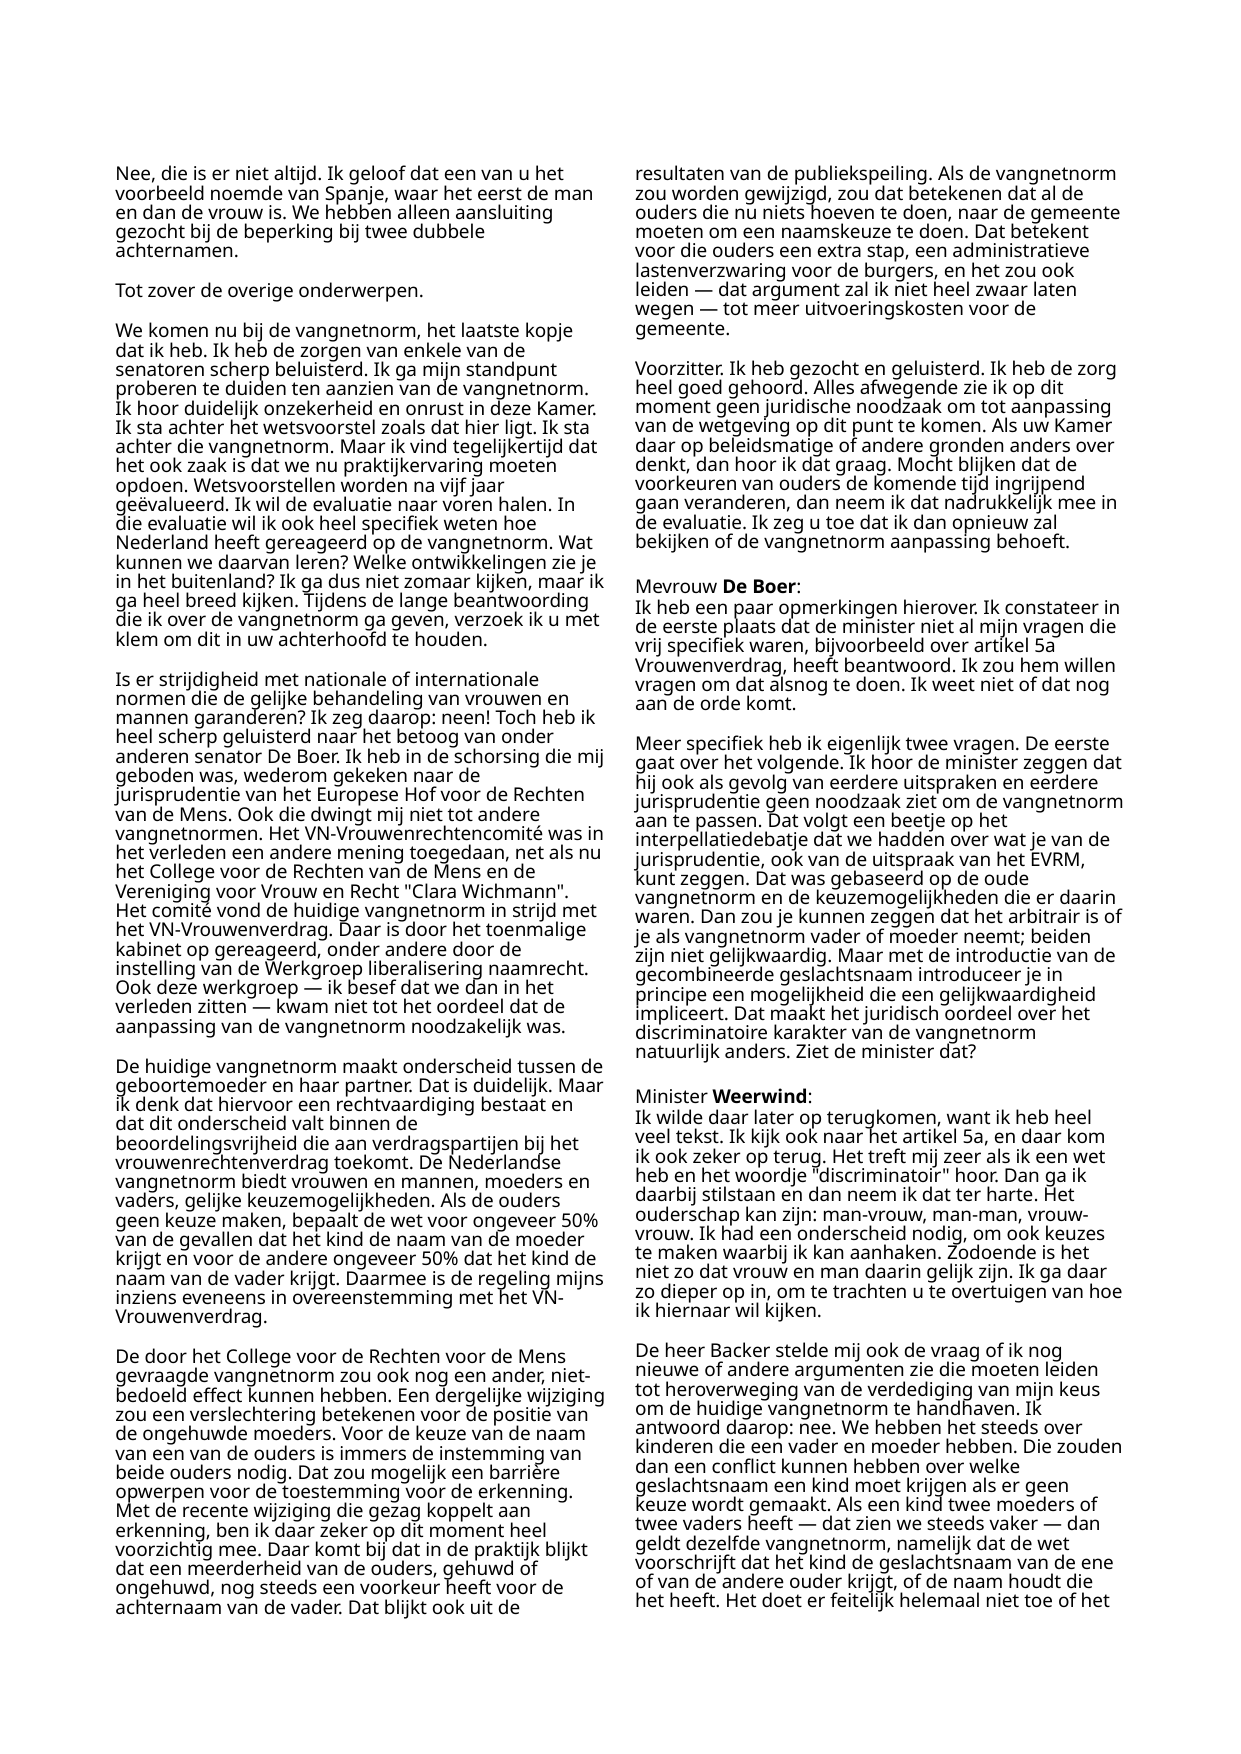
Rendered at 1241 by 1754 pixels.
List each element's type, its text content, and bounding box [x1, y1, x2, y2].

text De door het College voor de Rechten voor de Mens gevraagde vangnetnorm zou ook nog een ander, niet-bedoeld effect kunnen hebben. Een dergelijke wijziging zou een verslechtering betekenen voor de positie van de ongehuwde moeders. Voor de keuze van de naam van een van de ouders is immers de instemming van beide ouders nodig. Dat zou mogelijk een barrière opwerpen voor de toestemming voor de erkenning. Met de recente wijziging die gezag koppelt aan erkenning, ben ik daar zeker op dit moment heel voorzichtig mee. Daar komt bij dat in de praktijk blijkt dat een meerderheid van de ouders, gehuwd of ongehuwd, nog steeds een voorkeur heeft voor de achternaam van de vader. Dat blijkt ook uit de [115, 1348, 605, 1618]
text Mevrouw De Boer: [635, 573, 1125, 599]
text Voorzitter. Ik heb gezocht en geluisterd. Ik heb de zorg heel goed gehoord. Alles afwegende zie ik op dit moment geen juridische noodzaak om tot aanpassing van de wetgeving op dit punt te komen. Als uw Kamer daar op beleidsmatige of andere gronden anders over denkt, dan hoor ik dat graag. Mocht blijken dat de voorkeuren van ouders de komende tijd ingrijpend gaan veranderen, dan neem ik dat nadrukkelijk mee in de evaluatie. Ik zeg u toe dat ik dan opnieuw zal bekijken of de vangnetnorm aanpassing behoeft. [635, 359, 1125, 552]
text Tot zover de overige onderwerpen. [115, 282, 605, 302]
text Ik heb een paar opmerkingen hierover. Ik constateer in de eerste plaats dat de minister niet al mijn vragen die vrij specifiek waren, bijvoorbeeld over artikel 5a Vrouwenverdrag, heeft beantwoord. Ik zou hem willen vragen om dat alsnog te doen. Ik weet niet of dat nog aan de orde komt. [635, 599, 1125, 714]
text Ik wilde daar later op terugkomen, want ik heb heel veel tekst. Ik kijk ook naar het artikel 5a, en daar kom ik ook zeker op terug. Het treft mij zeer als ik een wet heb en het woordje "discriminatoir" hoor. Dan ga ik daarbij stilstaan en dan neem ik dat ter harte. Het ouderschap kan zijn: man-vrouw, man-man, vrouw-vrouw. Ik had een onderscheid nodig, om ook keuzes te maken waarbij ik kan aanhaken. Zodoende is het niet zo dat vrouw en man daarin gelijk zijn. Ik ga daar zo dieper op in, om te trachten u te overtuigen van hoe ik hiernaar wil kijken. [635, 1109, 1125, 1321]
text Meer specifiek heb ik eigenlijk twee vragen. De eerste gaat over het volgende. Ik hoor de minister zeggen dat hij ook als gevolg van eerdere uitspraken en eerdere jurisprudentie geen noodzaak ziet om de vangnetnorm aan te passen. Dat volgt een beetje op het interpellatiedebatje dat we hadden over wat je van de jurisprudentie, ook van de uitspraak van het EVRM, kunt zeggen. Dat was gebaseerd op de oude vangnetnorm en de keuzemogelijkheden die er daarin waren. Dan zou je kunnen zeggen dat het arbitrair is of je als vangnetnorm vader of moeder neemt; beiden zijn niet gelijkwaardig. Maar met de introductie van de gecombineerde geslachtsnaam introduceer je in principe een mogelijkheid die een gelijkwaardigheid impliceert. Dat maakt het juridisch oordeel over het discriminatoire karakter van de vangnetnorm natuurlijk anders. Ziet de minister dat? [635, 735, 1125, 1063]
text Is er strijdigheid met nationale of internationale normen die de gelijke behandeling van vrouwen en mannen garanderen? Ik zeg daarop: neen! Toch heb ik heel scherp geluisterd naar het betoog van onder anderen senator De Boer. Ik heb in de schorsing die mij geboden was, wederom gekeken naar de jurisprudentie van het Europese Hof voor de Rechten van de Mens. Ook die dwingt mij niet tot andere vangnetnormen. Het VN-Vrouwenrechtencomité was in het verleden een andere mening toegedaan, net als nu het College voor de Rechten van de Mens en de Vereniging voor Vrouw en Recht "Clara Wichmann". Het comité vond de huidige vangnetnorm in strijd met het VN-Vrouwenverdrag. Daar is door het toenmalige kabinet op gereageerd, onder andere door de instelling van de Werkgroep liberalisering naamrecht. Ook deze werkgroep — ik besef dat we dan in het verleden zitten — kwam niet tot het oordeel dat de aanpassing van de vangnetnorm noodzakelijk was. [115, 671, 605, 1037]
text Minister Weerwind: [635, 1083, 1125, 1109]
text De heer Backer stelde mij ook de vraag of ik nog nieuwe of andere argumenten zie die moeten leiden tot heroverweging van de verdediging van mijn keus om de huidige vangnetnorm te handhaven. Ik antwoord daarop: nee. We hebben het steeds over kinderen die een vader en moeder hebben. Die zouden dan een conflict kunnen hebben over welke geslachtsnaam een kind moet krijgen als er geen keuze wordt gemaakt. Als een kind twee moeders of twee vaders heeft — dat zien we steeds vaker — dan geldt dezelfde vangnetnorm, namelijk dat de wet voorschrijft dat het kind de geslachtsnaam van de ene of van de andere ouder krijgt, of de naam houdt die het heeft. Het doet er feitelijk helemaal niet toe of het [635, 1342, 1125, 1612]
text We komen nu bij de vangnetnorm, het laatste kopje dat ik heb. Ik heb de zorgen van enkele van de senatoren scherp beluisterd. Ik ga mijn standpunt proberen te duiden ten aanzien van de vangnetnorm. Ik hoor duidelijk onzekerheid en onrust in deze Kamer. Ik sta achter het wetsvoorstel zoals dat hier ligt. Ik sta achter die vangnetnorm. Maar ik vind tegelijkertijd dat het ook zaak is dat we nu praktijkervaring moeten opdoen. Wetsvoorstellen worden na vijf jaar geëvalueerd. Ik wil de evaluatie naar voren halen. In die evaluatie wil ik ook heel specifiek weten hoe Nederland heeft gereageerd op de vangnetnorm. Wat kunnen we daarvan leren? Welke ontwikkelingen zie je in het buitenland? Ik ga dus niet zomaar kijken, maar ik ga heel breed kijken. Tijdens de lange beantwoording die ik over de vangnetnorm ga geven, verzoek ik u met klem om dit in uw achterhoofd te houden. [115, 322, 605, 650]
text De huidige vangnetnorm maakt onderscheid tussen de geboortemoeder en haar partner. Dat is duidelijk. Maar ik denk dat hiervoor een rechtvaardiging bestaat en dat dit onderscheid valt binnen de beoordelingsvrijheid die aan verdragspartijen bij het vrouwenrechtenverdrag toekomt. De Nederlandse vangnetnorm biedt vrouwen en mannen, moeders en vaders, gelijke keuzemogelijkheden. Als de ouders geen keuze maken, bepaalt de wet voor ongeveer 50% van de gevallen dat het kind de naam van de moeder krijgt en voor de andere ongeveer 50% dat het kind de naam van de vader krijgt. Daarmee is de regeling mijns inziens eveneens in overeenstemming met het VN-Vrouwenverdrag. [115, 1058, 605, 1327]
text Nee, die is er niet altijd. Ik geloof dat een van u het voorbeeld noemde van Spanje, waar het eerst de man en dan de vrouw is. We hebben alleen aansluiting gezocht bij de beperking bij twee dubbele achternamen. [115, 165, 605, 262]
text resultaten van de publiekspeiling. Als de vangnetnorm zou worden gewijzigd, zou dat betekenen dat al de ouders die nu niets hoeven te doen, naar de gemeente moeten om een naamskeuze te doen. Dat betekent voor die ouders een extra stap, een administratieve lastenverzwaring voor de burgers, en het zou ook leiden — dat argument zal ik niet heel zwaar laten wegen — tot meer uitvoeringskosten voor de gemeente. [635, 165, 1125, 339]
